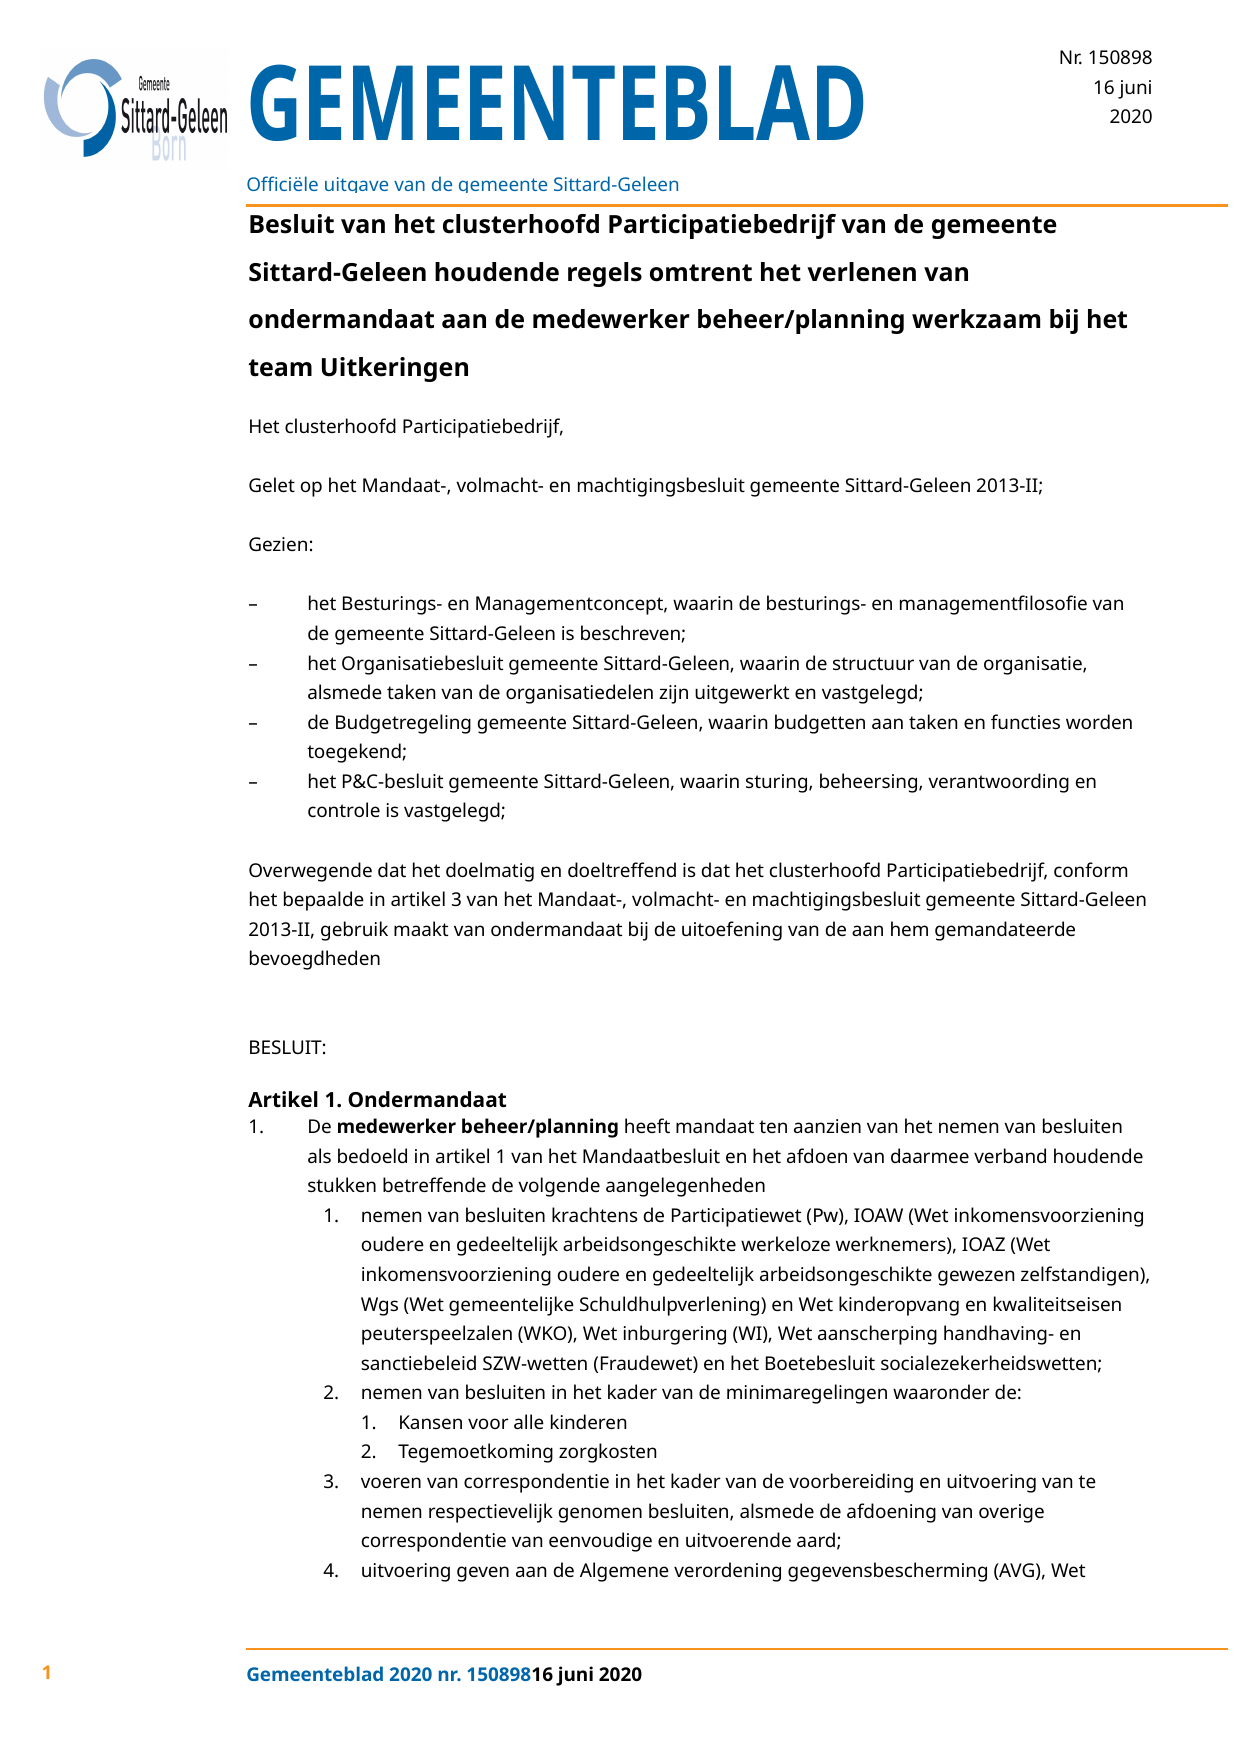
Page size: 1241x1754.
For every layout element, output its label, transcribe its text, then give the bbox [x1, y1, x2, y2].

list De medewerker beheer/planning heeft mandaat ten aanzien van het nemen van besluiten als bedoeld in artikel 1 van het Mandaatbesluit en het afdoen van daarmee verband houdende stukken betreffende de volgende aangelegenheden [248, 1113, 1152, 1198]
text Het clusterhoofd Participatiebedrijf, [248, 413, 1152, 439]
list voeren van correspondentie in het kader van de voorbereiding en uitvoering van te nemen respectievelijk genomen besluiten, alsmede de afdoening van overige correspondentie van eenvoudige en uitvoerende aard; [323, 1468, 1152, 1553]
text Overwegende dat het doelmatig en doeltreffend is dat het clusterhoofd Participatiebedrijf, conform het bepaalde in artikel 3 van het Mandaat-, volmacht- en machtigingsbesluit gemeente Sittard-Geleen 2013-II, gebruik maakt van ondermandaat bij de uitoefening van de aan hem gemandateerde bevoegdheden [248, 857, 1152, 971]
text Gezien: [248, 531, 1152, 557]
text Besluit van het clusterhoofd Participatiebedrijf van de gemeente Sittard-Geleen houdende regels omtrent het verlenen van ondermandaat aan de medewerker beheer/planning werkzaam bij het team Uitkeringen [248, 207, 1152, 384]
text Gelet op het Mandaat-, volmacht- en machtigingsbesluit gemeente Sittard-Geleen 2013-II; [248, 472, 1152, 498]
text BESLUIT: [248, 1034, 1152, 1060]
picture [41, 47, 231, 172]
list het Organisatiebesluit gemeente Sittard-Geleen, waarin de structuur van de organisatie, alsmede taken van de organisatiedelen zijn uitgewerkt en vastgelegd; [248, 650, 1152, 705]
list nemen van besluiten krachtens de Participatiewet (Pw), IOAW (Wet inkomensvoorziening oudere en gedeeltelijk arbeidsongeschikte werkeloze werknemers), IOAZ (Wet inkomensvoorziening oudere en gedeeltelijk arbeidsongeschikte gewezen zelfstandigen), Wgs (Wet gemeentelijke Schuldhulpverlening) en Wet kinderopvang en kwaliteitseisen peuterspeelzalen (WKO), Wet inburgering (WI), Wet aanscherping handhaving- en sanctiebeleid SZW-wetten (Fraudewet) en het Boetebesluit socialezekerheidswetten; [323, 1202, 1152, 1376]
list Tegemoetkoming zorgkosten [361, 1439, 1152, 1464]
list de Budgetregeling gemeente Sittard-Geleen, waarin budgetten aan taken en functies worden toegekend; [248, 709, 1152, 764]
list nemen van besluiten in het kader van de minimaregelingen waaronder de: [323, 1379, 1152, 1405]
list het P&C-besluit gemeente Sittard-Geleen, waarin sturing, beheersing, verantwoording en controle is vastgelegd; [248, 768, 1152, 823]
list uitvoering geven aan de Algemene verordening gegevensbescherming (AVG), Wet [323, 1557, 1152, 1583]
list Kansen voor alle kinderen [361, 1409, 1152, 1435]
list het Besturings- en Managementconcept, waarin de besturings- en managementfilosofie van de gemeente Sittard-Geleen is beschreven; [248, 591, 1152, 646]
text Artikel 1. Ondermandaat [248, 1085, 1152, 1113]
